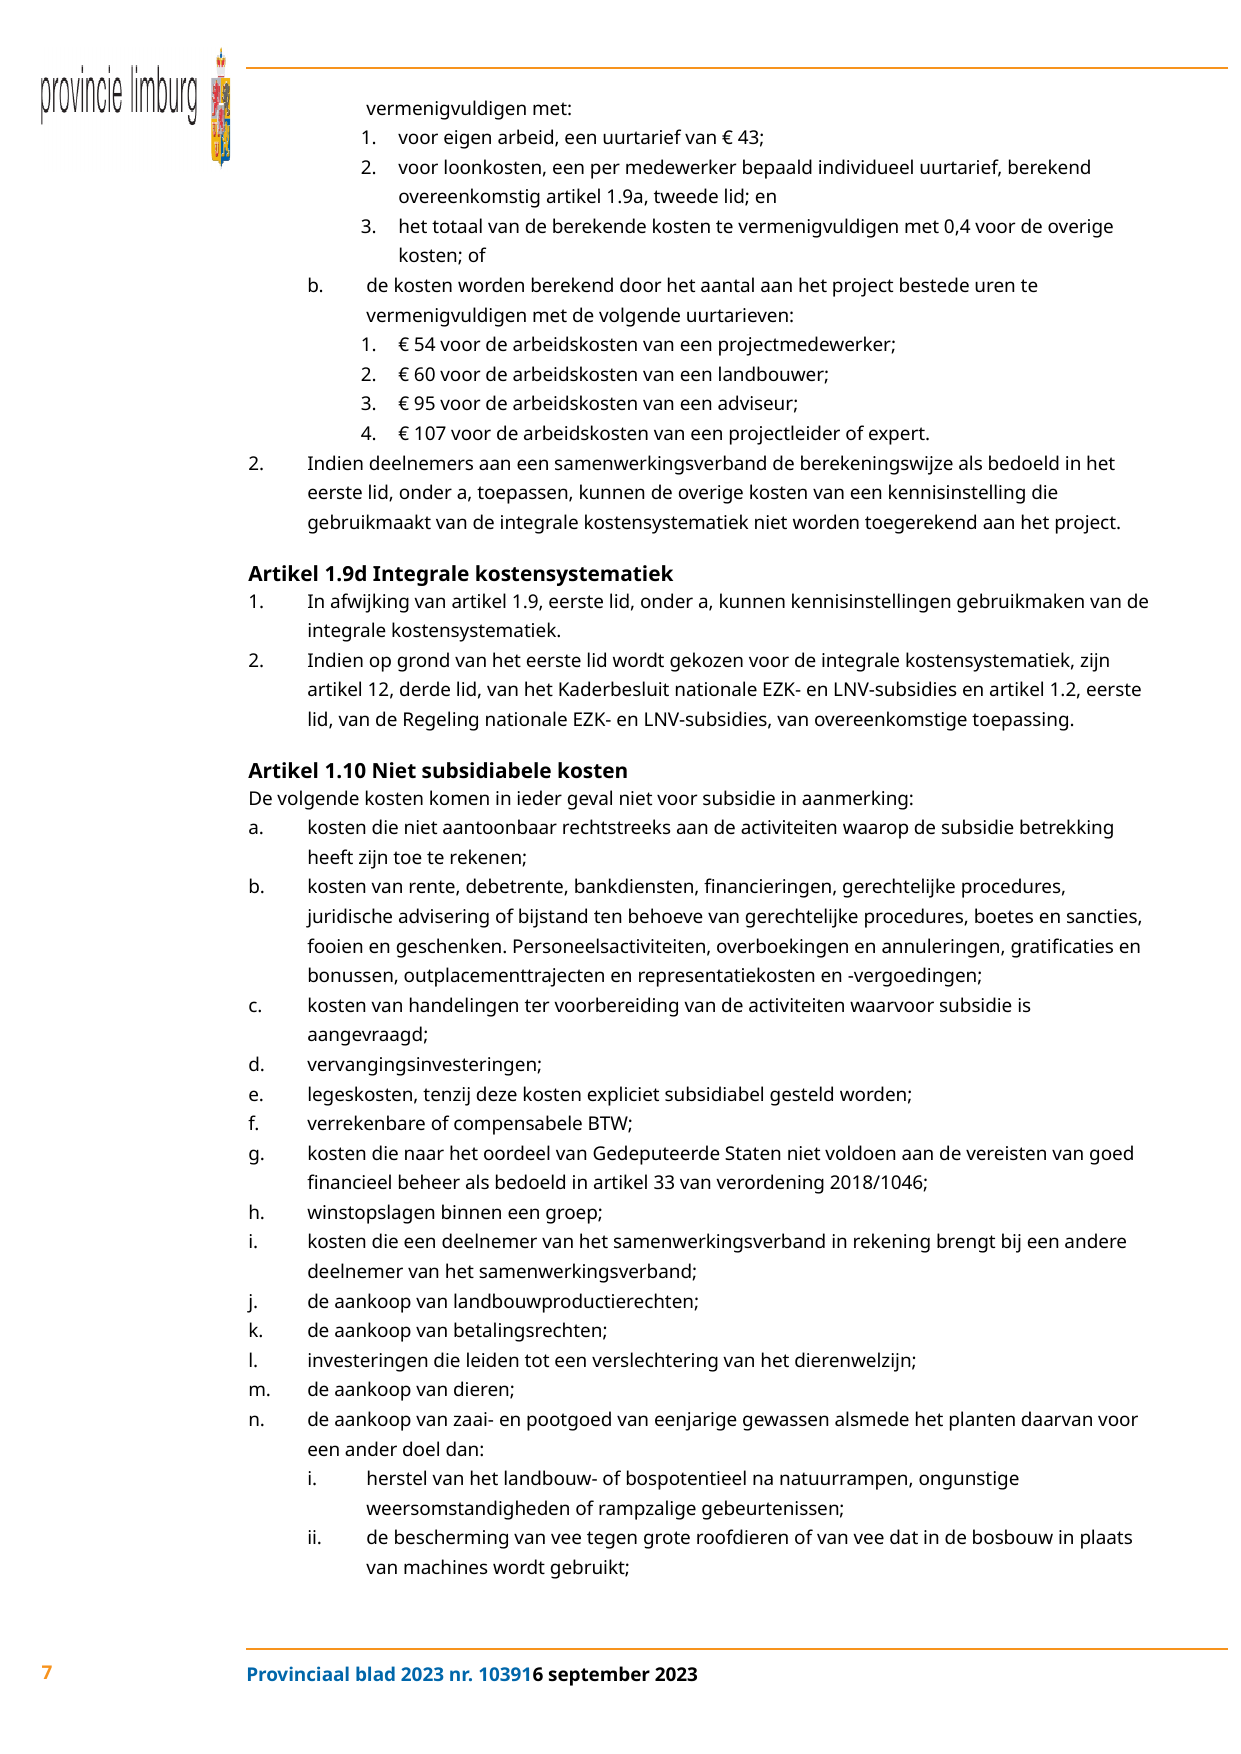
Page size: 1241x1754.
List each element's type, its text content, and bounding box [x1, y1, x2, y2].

list vervangingsinvesteringen; [248, 1051, 1152, 1077]
list de aankoop van zaai- en pootgoed van eenjarige gewassen alsmede het planten daarvan voor een ander doel dan: [248, 1406, 1152, 1462]
list € 107 voor de arbeidskosten van een projectleider of expert. [361, 420, 1152, 446]
list Indien op grond van het eerste lid wordt gekozen voor de integrale kostensystematiek, zijn artikel 12, derde lid, van het Kaderbesluit nationale EZK- en LNV-subsidies en artikel 1.2, eerste lid, van de Regeling nationale EZK- en LNV-subsidies, van overeenkomstige toepassing. [248, 647, 1152, 732]
list kosten die naar het oordeel van Gedeputeerde Staten niet voldoen aan de vereisten van goed financieel beheer als bedoeld in artikel 33 van verordening 2018/1046; [248, 1140, 1152, 1195]
list In afwijking van artikel 1.9, eerste lid, onder a, kunnen kennisinstellingen gebruikmaken van de integrale kostensystematiek. [248, 588, 1152, 643]
list herstel van het landbouw- of bospotentieel na natuurrampen, ongunstige weersomstandigheden of rampzalige gebeurtenissen; [307, 1465, 1152, 1521]
list investeringen die leiden tot een verslechtering van het dierenwelzijn; [248, 1347, 1152, 1373]
list kosten van rente, debetrente, bankdiensten, financieringen, gerechtelijke procedures, juridische advisering of bijstand ten behoeve van gerechtelijke procedures, boetes en sancties, fooien en geschenken. Personeelsactiviteiten, overboekingen en annuleringen, gratificaties en bonussen, outplacementtrajecten en representatiekosten en -vergoedingen; [248, 874, 1152, 988]
text Artikel 1.9d Integrale kostensystematiek [248, 559, 1152, 588]
list de aankoop van dieren; [248, 1377, 1152, 1402]
list de kosten worden berekend door het aantal aan het project bestede uren te vermenigvuldigen met de volgende uurtarieven: [307, 272, 1152, 328]
list voor eigen arbeid, een uurtarief van € 43; [361, 124, 1152, 150]
list de aankoop van betalingsrechten; [248, 1317, 1152, 1343]
text Artikel 1.10 Niet subsidiabele kosten [248, 757, 1152, 785]
picture [41, 47, 231, 172]
list € 95 voor de arbeidskosten van een adviseur; [361, 391, 1152, 416]
text De volgende kosten komen in ieder geval niet voor subsidie in aanmerking: [248, 785, 1152, 811]
list legeskosten, tenzij deze kosten expliciet subsidiabel gesteld worden; [248, 1081, 1152, 1107]
list de bescherming van vee tegen grote roofdieren of van vee dat in de bosbouw in plaats van machines wordt gebruikt; [307, 1524, 1152, 1580]
list voor loonkosten, een per medewerker bepaald individueel uurtarief, berekend overeenkomstig artikel 1.9a, tweede lid; en [361, 154, 1152, 209]
list € 54 voor de arbeidskosten van een projectmedewerker; [361, 331, 1152, 357]
list kosten die een deelnemer van het samenwerkingsverband in rekening brengt bij een andere deelnemer van het samenwerkingsverband; [248, 1229, 1152, 1284]
list winstopslagen binnen een groep; [248, 1199, 1152, 1225]
list het totaal van de berekende kosten te vermenigvuldigen met 0,4 voor de overige kosten; of [361, 213, 1152, 268]
list € 60 voor de arbeidskosten van een landbouwer; [361, 361, 1152, 387]
list Indien deelnemers aan een samenwerkingsverband de berekeningswijze als bedoeld in het eerste lid, onder a, toepassen, kunnen de overige kosten van een kennisinstelling die gebruikmaakt van de integrale kostensystematiek niet worden toegerekend aan het project. [248, 450, 1152, 535]
list kosten die niet aantoonbaar rechtstreeks aan de activiteiten waarop de subsidie betrekking heeft zijn toe te rekenen; [248, 814, 1152, 870]
list de aankoop van landbouwproductierechten; [248, 1288, 1152, 1314]
list vermenigvuldigen met: [307, 95, 1152, 121]
list kosten van handelingen ter voorbereiding van de activiteiten waarvoor subsidie is aangevraagd; [248, 992, 1152, 1047]
list verrekenbare of compensabele BTW; [248, 1110, 1152, 1136]
